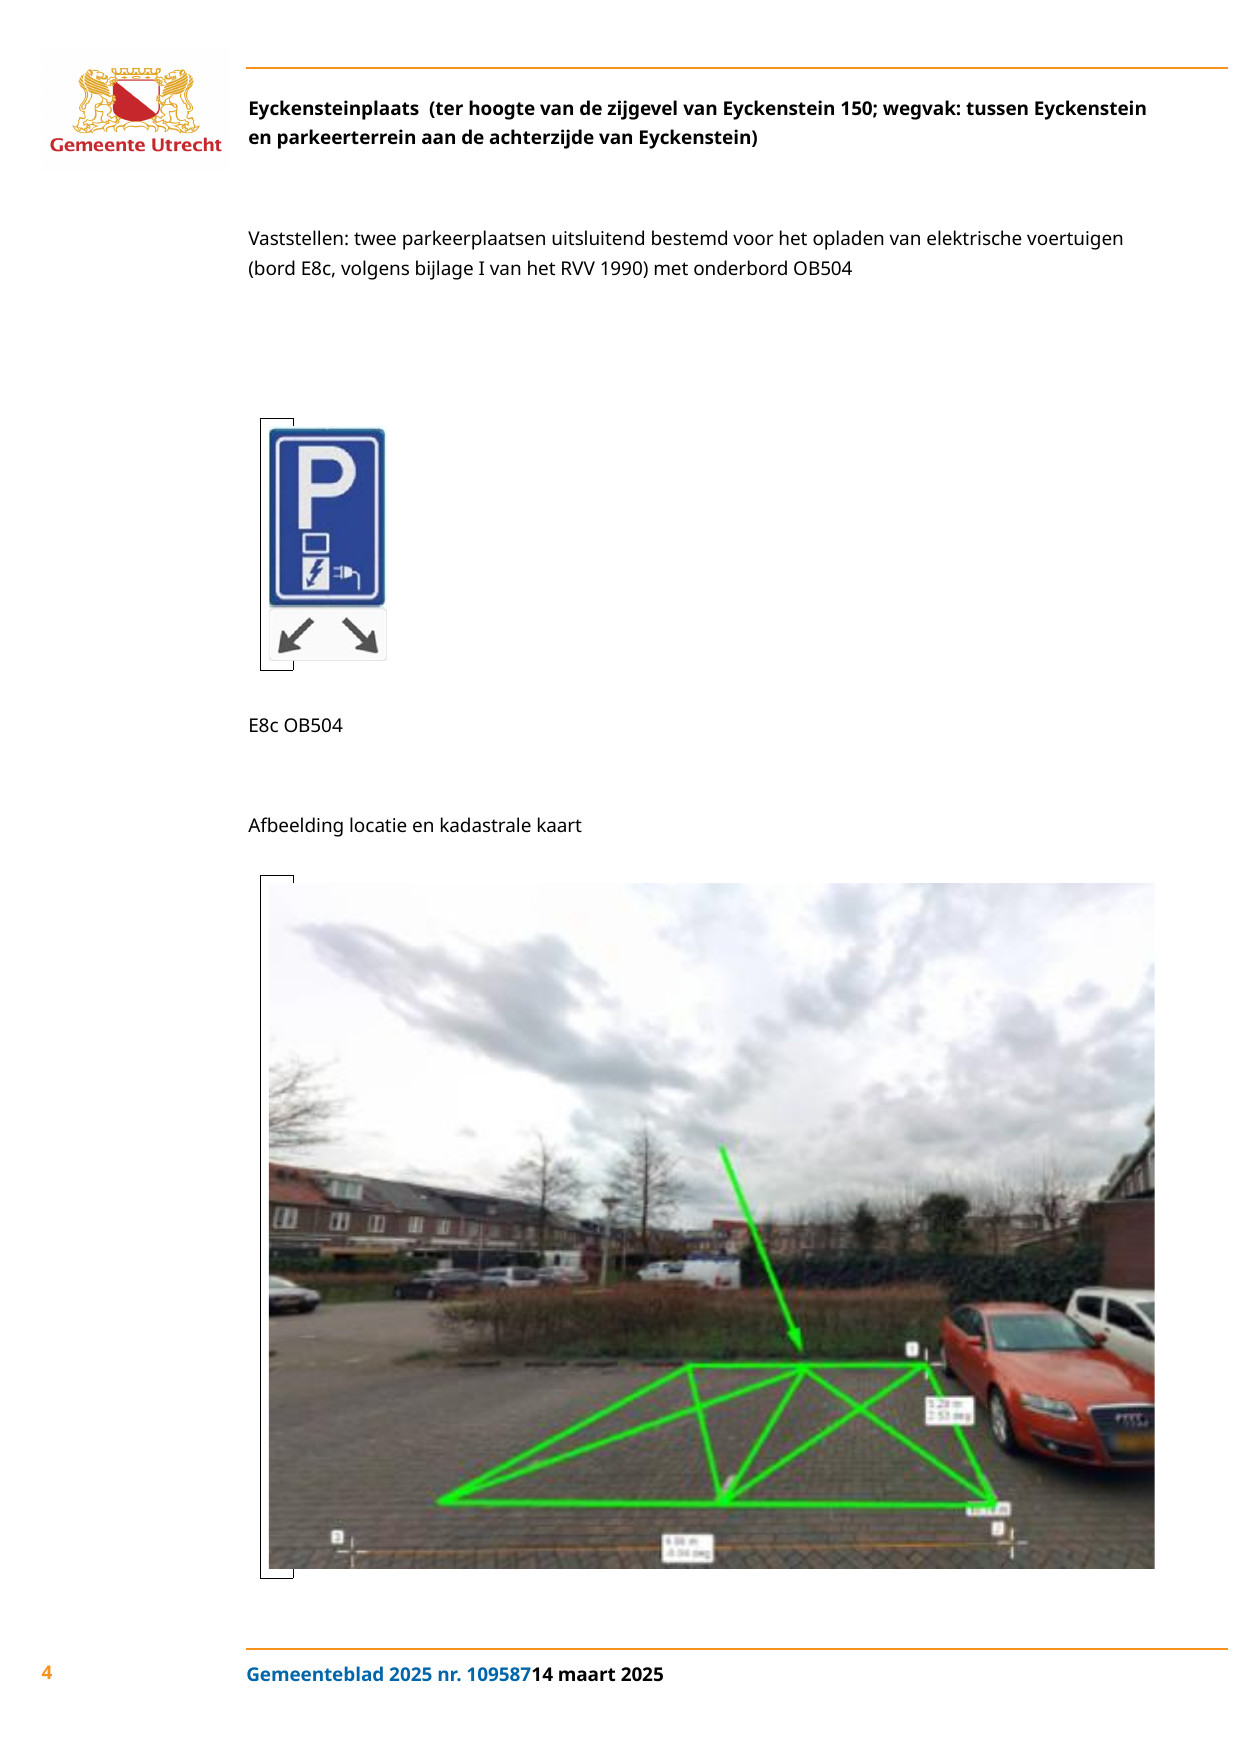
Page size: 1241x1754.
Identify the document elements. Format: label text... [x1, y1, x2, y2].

picture [41, 47, 231, 172]
text Eyckensteinplaats (ter hoogte van de zijgevel van Eyckenstein 150; wegvak: tussen Eyckenstein en parkeerterrein aan de achterzijde van Eyckenstein) [248, 95, 1152, 150]
text E8c OB504 [248, 712, 1152, 738]
text Vaststellen: twee parkeerplaatsen uitsluitend bestemd voor het opladen van elektrische voertuigen (bord E8c, volgens bijlage I van het RVV 1990) met onderbord OB504 [248, 225, 1152, 281]
picture [268, 883, 1155, 1569]
text Afbeelding locatie en kadastrale kaart [248, 813, 1152, 838]
picture [268, 426, 387, 661]
